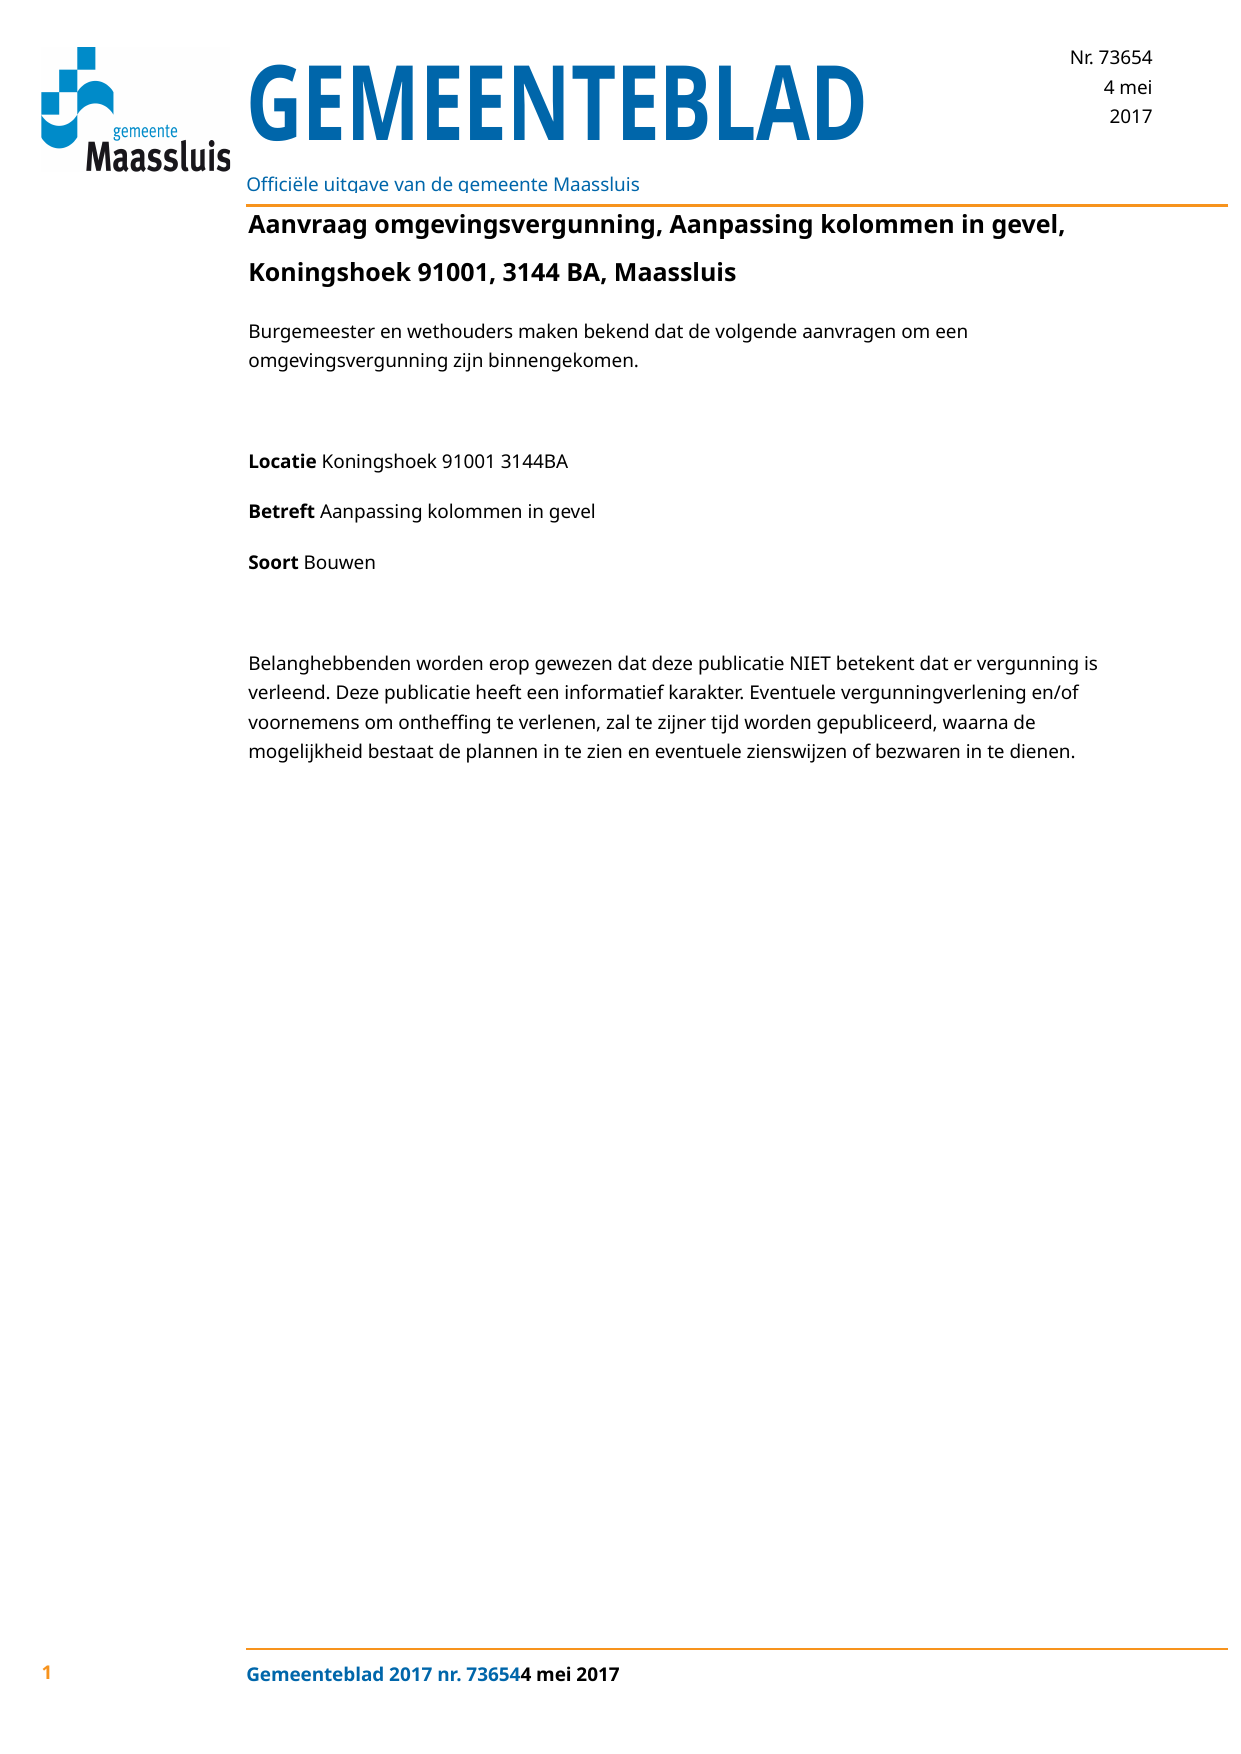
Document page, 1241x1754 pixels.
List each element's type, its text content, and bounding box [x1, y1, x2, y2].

text Locatie Koningshoek 91001 3144BA [248, 448, 1152, 474]
text Aanvraag omgevingsvergunning, Aanpassing kolommen in gevel, Koningshoek 91001, 3144 BA, Maassluis [248, 207, 1152, 288]
text Burgemeester en wethouders maken bekend dat de volgende aanvragen om een omgevingsvergunning zijn binnengekomen. [248, 318, 1152, 373]
text Belanghebbenden worden erop gewezen dat deze publicatie NIET betekent dat er vergunning is verleend. Deze publicatie heeft een informatief karakter. Eventuele vergunningverlening en/of voornemens om ontheffing te verlenen, zal te zijner tijd worden gepubliceerd, waarna de mogelijkheid bestaat de plannen in te zien en eventuele zienswijzen of bezwaren in te dienen. [248, 650, 1152, 764]
text Soort Bouwen [248, 549, 1152, 575]
text Betreft Aanpassing kolommen in gevel [248, 499, 1152, 524]
picture [41, 47, 77, 92]
picture [41, 47, 231, 172]
